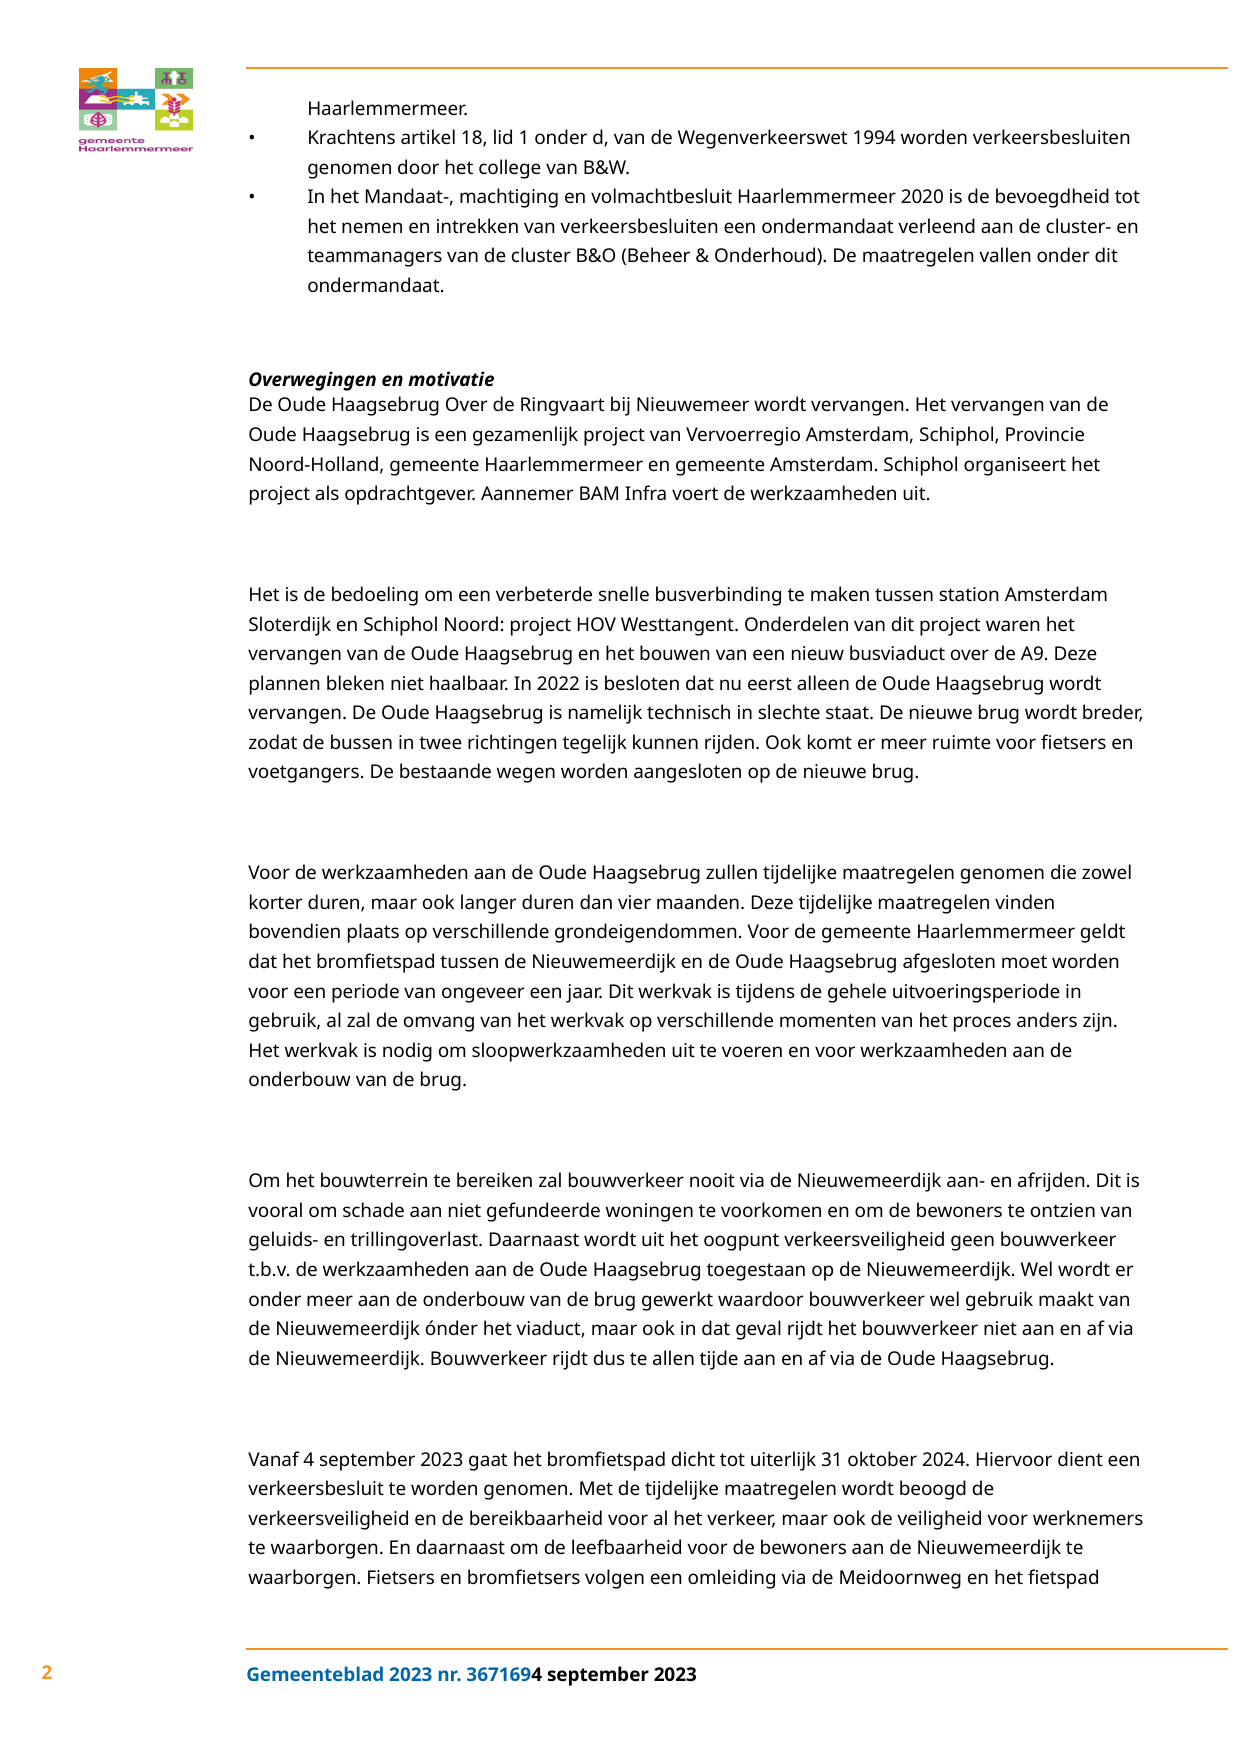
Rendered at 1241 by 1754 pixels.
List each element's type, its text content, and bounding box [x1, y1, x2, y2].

text Het is de bedoeling om een verbeterde snelle busverbinding te maken tussen station Amsterdam Sloterdijk en Schiphol Noord: project HOV Westtangent. Onderdelen van dit project waren het vervangen van de Oude Haagsebrug en het bouwen van een nieuw busviaduct over de A9. Deze plannen bleken niet haalbaar. In 2022 is besloten dat nu eerst alleen de Oude Haagsebrug wordt vervangen. De Oude Haagsebrug is namelijk technisch in slechte staat. De nieuwe brug wordt breder, zodat de bussen in twee richtingen tegelijk kunnen rijden. Ook komt er meer ruimte voor fietsers en voetgangers. De bestaande wegen worden aangesloten op de nieuwe brug. [248, 581, 1152, 784]
picture [41, 47, 231, 172]
text Voor de werkzaamheden aan de Oude Haagsebrug zullen tijdelijke maatregelen genomen die zowel korter duren, maar ook langer duren dan vier maanden. Deze tijdelijke maatregelen vinden bovendien plaats op verschillende grondeigendommen. Voor de gemeente Haarlemmermeer geldt dat het bromfietspad tussen de Nieuwemeerdijk en de Oude Haagsebrug afgesloten moet worden voor een periode van ongeveer een jaar. Dit werkvak is tijdens de gehele uitvoeringsperiode in gebruik, al zal de omvang van het werkvak op verschillende momenten van het proces anders zijn. Het werkvak is nodig om sloopwerkzaamheden uit te voeren en voor werkzaamheden aan de onderbouw van de brug. [248, 859, 1152, 1092]
list Haarlemmermeer. [248, 95, 1152, 121]
text Vanaf 4 september 2023 gaat het bromfietspad dicht tot uiterlijk 31 oktober 2024. Hiervoor dient een verkeersbesluit te worden genomen. Met de tijdelijke maatregelen wordt beoogd de verkeersveiligheid en de bereikbaarheid voor al het verkeer, maar ook de veiligheid voor werknemers te waarborgen. En daarnaast om de leefbaarheid voor de bewoners aan de Nieuwemeerdijk te waarborgen. Fietsers en bromfietsers volgen een omleiding via de Meidoornweg en het fietspad [248, 1446, 1152, 1590]
text Overwegingen en motivatie [248, 366, 1152, 392]
text Om het bouwterrein te bereiken zal bouwverkeer nooit via de Nieuwemeerdijk aan- en afrijden. Dit is vooral om schade aan niet gefundeerde woningen te voorkomen en om de bewoners te ontzien van geluids- en trillingoverlast. Daarnaast wordt uit het oogpunt verkeersveiligheid geen bouwverkeer t.b.v. de werkzaamheden aan de Oude Haagsebrug toegestaan op de Nieuwemeerdijk. Wel wordt er onder meer aan de onderbouw van de brug gewerkt waardoor bouwverkeer wel gebruik maakt van de Nieuwemeerdijk ónder het viaduct, maar ook in dat geval rijdt het bouwverkeer niet aan en af via de Nieuwemeerdijk. Bouwverkeer rijdt dus te allen tijde aan en af via de Oude Haagsebrug. [248, 1167, 1152, 1371]
text De Oude Haagsebrug Over de Ringvaart bij Nieuwemeer wordt vervangen. Het vervangen van de Oude Haagsebrug is een gezamenlijk project van Vervoerregio Amsterdam, Schiphol, Provincie Noord-Holland, gemeente Haarlemmermeer en gemeente Amsterdam. Schiphol organiseert het project als opdrachtgever. Aannemer BAM Infra voert de werkzaamheden uit. [248, 392, 1152, 506]
list In het Mandaat-, machtiging en volmachtbesluit Haarlemmermeer 2020 is de bevoegdheid tot het nemen en intrekken van verkeersbesluiten een ondermandaat verleend aan de cluster- en teammanagers van de cluster B&O (Beheer & Onderhoud). De maatregelen vallen onder dit ondermandaat. [248, 183, 1152, 298]
list Krachtens artikel 18, lid 1 onder d, van de Wegenverkeerswet 1994 worden verkeersbesluiten genomen door het college van B&W. [248, 124, 1152, 180]
